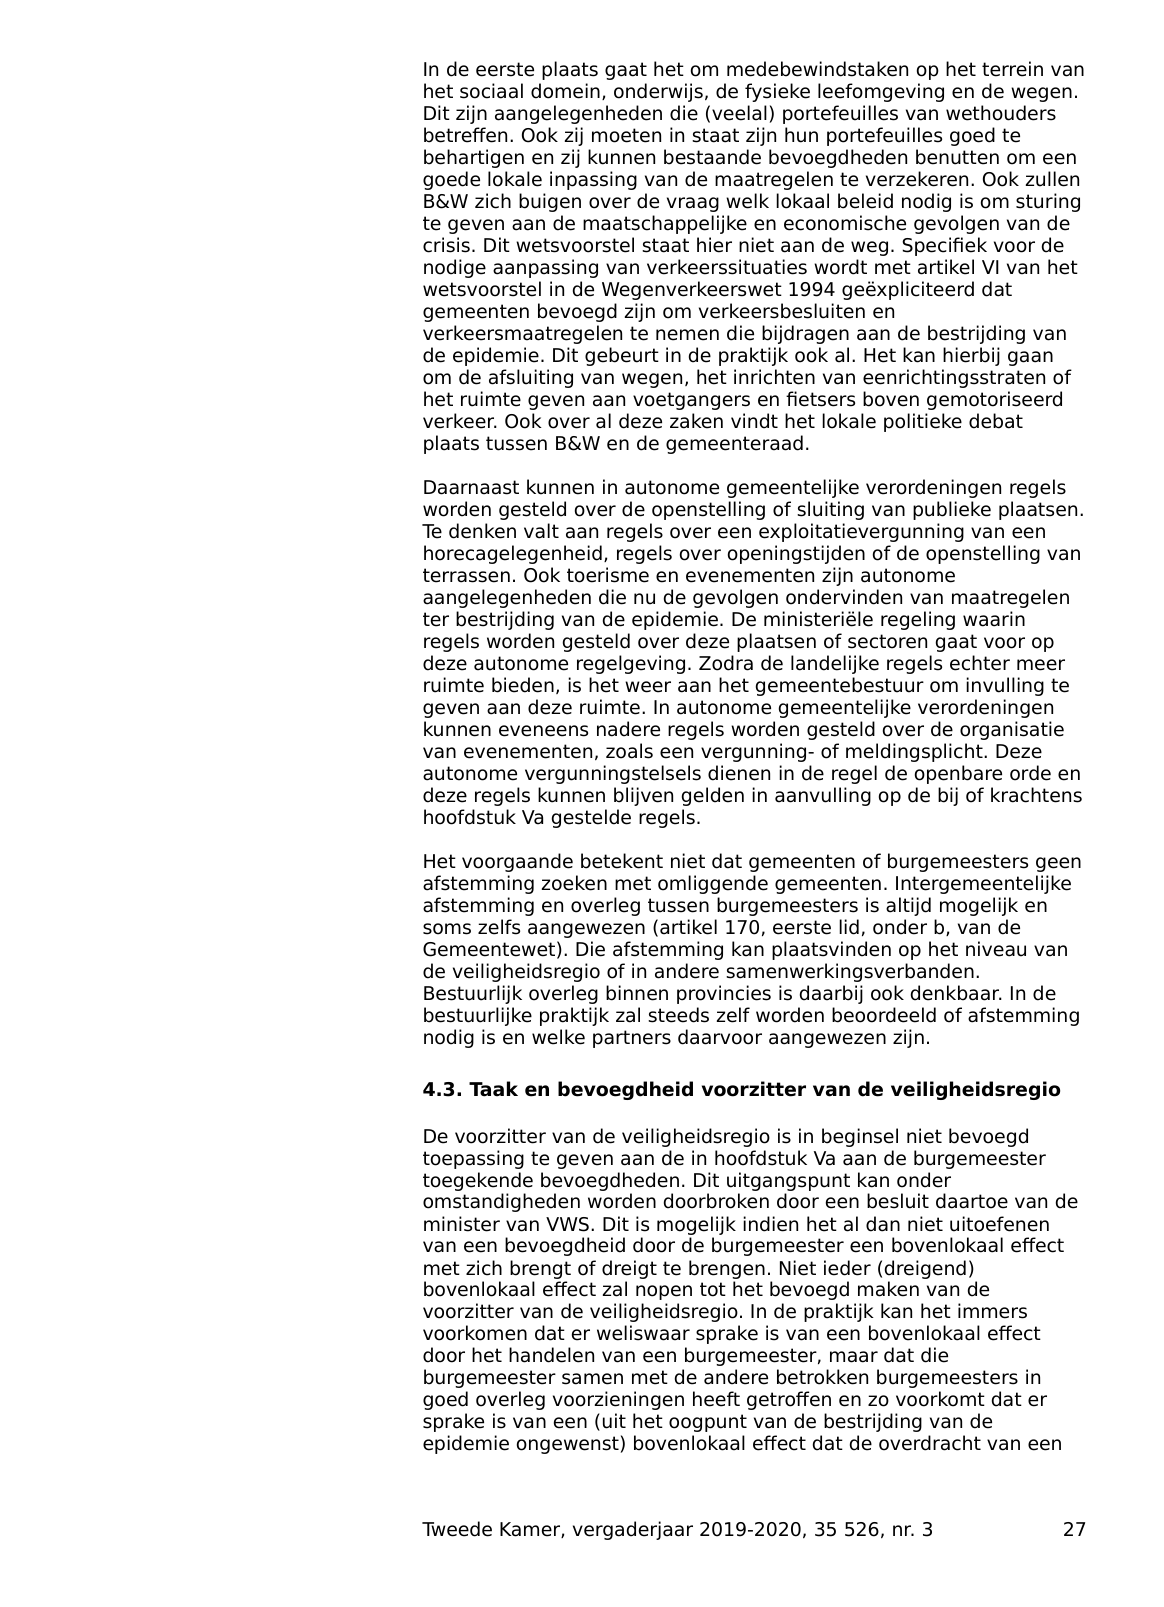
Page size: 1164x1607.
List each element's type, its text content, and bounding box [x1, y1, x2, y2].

text In de eerste plaats gaat het om medebewindstaken op het terrein van het sociaal domein, onderwijs, de fysieke leefomgeving en de wegen. Dit zijn aangelegenheden die (veelal) portefeuilles van wethouders betreffen. Ook zij moeten in staat zijn hun portefeuilles goed te behartigen en zij kunnen bestaande bevoegdheden benutten om een goede lokale inpassing van de maatregelen te verzekeren. Ook zullen B&W zich buigen over de vraag welk lokaal beleid nodig is om sturing te geven aan de maatschappelijke en economische gevolgen van de crisis. Dit wetsvoorstel staat hier niet aan de weg. Specifiek voor de nodige aanpassing van verkeerssituaties wordt met artikel VI van het wetsvoorstel in de Wegenverkeerswet 1994 geëxpliciteerd dat gemeenten bevoegd zijn om verkeersbesluiten en verkeersmaatregelen te nemen die bijdragen aan de bestrijding van de epidemie. Dit gebeurt in de praktijk ook al. Het kan hierbij gaan om de afsluiting van wegen, het inrichten van eenrichtingsstraten of het ruimte geven aan voetgangers en fietsers boven gemotoriseerd verkeer. Ook over al deze zaken vindt het lokale politieke debat plaats tussen B&W en de gemeenteraad. [422, 59, 1087, 455]
text Het voorgaande betekent niet dat gemeenten of burgemeesters geen afstemming zoeken met omliggende gemeenten. Intergemeentelijke afstemming en overleg tussen burgemeesters is altijd mogelijk en soms zelfs aangewezen (artikel 170, eerste lid, onder b, van de Gemeentewet). Die afstemming kan plaatsvinden op het niveau van de veiligheidsregio of in andere samenwerkingsverbanden. Bestuurlijk overleg binnen provincies is daarbij ook denkbaar. In de bestuurlijke praktijk zal steeds zelf worden beoordeeld of afstemming nodig is en welke partners daarvoor aangewezen zijn. [422, 851, 1087, 1048]
subtitle 4.3. Taak en bevoegdheid voorzitter van de veiligheidsregio [422, 1078, 1087, 1101]
text Daarnaast kunnen in autonome gemeentelijke verordeningen regels worden gesteld over de openstelling of sluiting van publieke plaatsen. Te denken valt aan regels over een exploitatievergunning van een horecagelegenheid, regels over openingstijden of de openstelling van terrassen. Ook toerisme en evenementen zijn autonome aangelegenheden die nu de gevolgen ondervinden van maatregelen ter bestrijding van de epidemie. De ministeriële regeling waarin regels worden gesteld over deze plaatsen of sectoren gaat voor op deze autonome regelgeving. Zodra de landelijke regels echter meer ruimte bieden, is het weer aan het gemeentebestuur om invulling te geven aan deze ruimte. In autonome gemeentelijke verordeningen kunnen eveneens nadere regels worden gesteld over de organisatie van evenementen, zoals een vergunning- of meldingsplicht. Deze autonome vergunningstelsels dienen in de regel de openbare orde en deze regels kunnen blijven gelden in aanvulling op de bij of krachtens hoofdstuk Va gestelde regels. [422, 477, 1087, 828]
text De voorzitter van de veiligheidsregio is in beginsel niet bevoegd toepassing te geven aan de in hoofdstuk Va aan de burgemeester toegekende bevoegdheden. Dit uitgangspunt kan onder omstandigheden worden doorbroken door een besluit daartoe van de minister van VWS. Dit is mogelijk indien het al dan niet uitoefenen van een bevoegdheid door de burgemeester een bovenlokaal effect met zich brengt of dreigt te brengen. Niet ieder (dreigend) bovenlokaal effect zal nopen tot het bevoegd maken van de voorzitter van de veiligheidsregio. In de praktijk kan het immers voorkomen dat er weliswaar sprake is van een bovenlokaal effect door het handelen van een burgemeester, maar dat die burgemeester samen met de andere betrokken burgemeesters in goed overleg voorzieningen heeft getroffen en zo voorkomt dat er sprake is van een (uit het oogpunt van de bestrijding van de epidemie ongewenst) bovenlokaal effect dat de overdracht van een [422, 1126, 1087, 1455]
